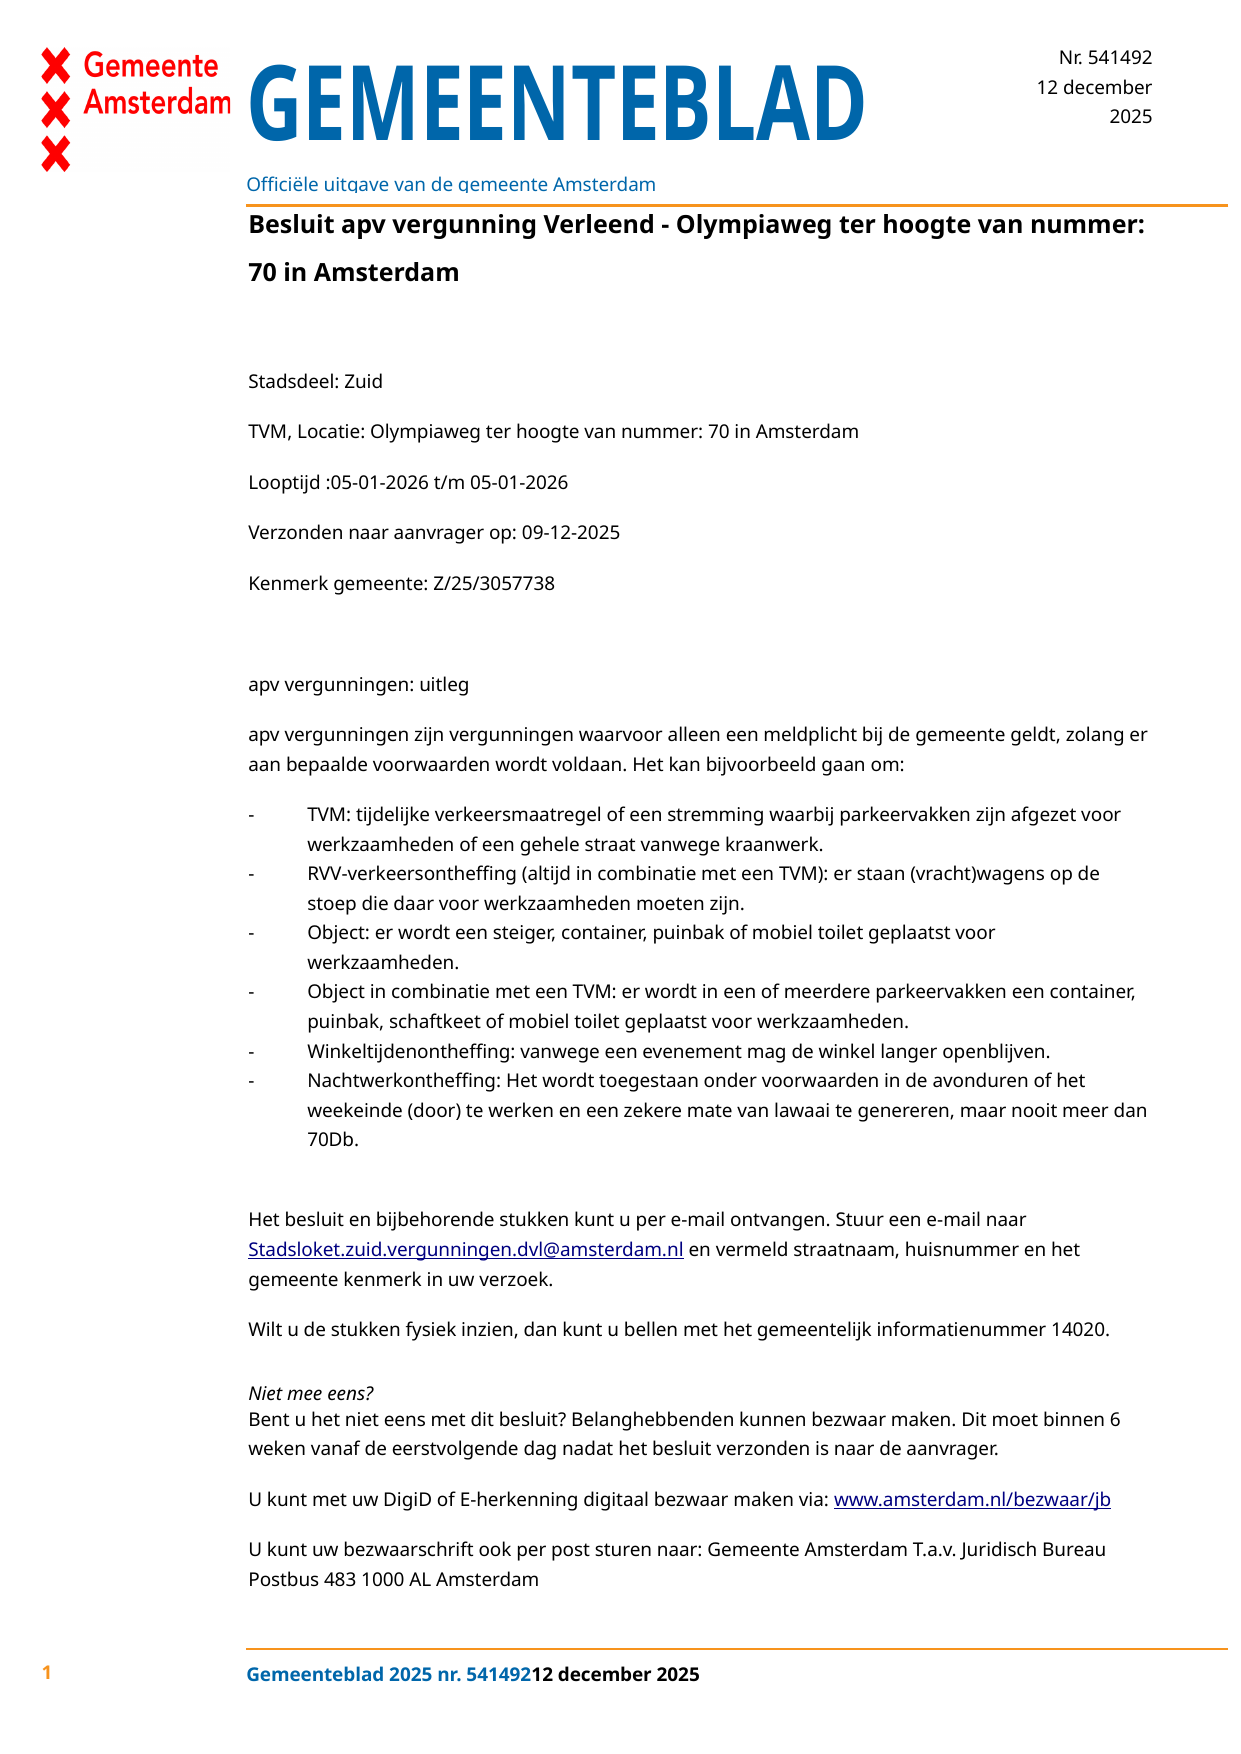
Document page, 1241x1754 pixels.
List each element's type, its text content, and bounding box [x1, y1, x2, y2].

list Object: er wordt een steiger, container, puinbak of mobiel toilet geplaatst voor werkzaamheden. [248, 919, 1152, 975]
text Niet mee eens? [248, 1380, 1152, 1406]
text U kunt uw bezwaarschrift ook per post sturen naar: Gemeente Amsterdam T.a.v. Juridisch Bureau Postbus 483 1000 AL Amsterdam [248, 1536, 1152, 1592]
list Winkeltijdenontheffing: vanwege een evenement mag de winkel langer openblijven. [248, 1038, 1152, 1064]
text Besluit apv vergunning Verleend - Olympiaweg ter hoogte van nummer: 70 in Amsterdam [248, 207, 1152, 288]
text Bent u het niet eens met dit besluit? Belanghebbenden kunnen bezwaar maken. Dit moet binnen 6 weken vanaf de eerstvolgende dag nadat het besluit verzonden is naar de aanvrager. [248, 1406, 1152, 1461]
text Looptijd :05-01-2026 t/m 05-01-2026 [248, 469, 1152, 495]
text Kenmerk gemeente: Z/25/3057738 [248, 570, 1152, 596]
text Het besluit en bijbehorende stukken kunt u per e-mail ontvangen. Stuur een e-mail naar Stadsloket.zuid.vergunningen.dvl@amsterdam.nl en vermeld straatnaam, huisnummer en het gemeente kenmerk in uw verzoek. [248, 1207, 1152, 1292]
text apv vergunningen zijn vergunningen waarvoor alleen een meldplicht bij de gemeente geldt, zolang er aan bepaalde voorwaarden wordt voldaan. Het kan bijvoorbeeld gaan om: [248, 721, 1152, 777]
text Wilt u de stukken fysiek inzien, dan kunt u bellen met het gemeentelijk informatienummer 14020. [248, 1316, 1152, 1342]
list TVM: tijdelijke verkeersmaatregel of een stremming waarbij parkeervakken zijn afgezet voor werkzaamheden of een gehele straat vanwege kraanwerk. [248, 801, 1152, 857]
text apv vergunningen: uitleg [248, 671, 1152, 697]
text Stadsdeel: Zuid [248, 368, 1152, 394]
text Verzonden naar aanvrager op: 09-12-2025 [248, 519, 1152, 545]
picture [41, 47, 231, 172]
list Nachtwerkontheffing: Het wordt toegestaan onder voorwaarden in de avonduren of het weekeinde (door) te werken en een zekere mate van lawaai te genereren, maar nooit meer dan 70Db. [248, 1067, 1152, 1152]
text TVM, Locatie: Olympiaweg ter hoogte van nummer: 70 in Amsterdam [248, 419, 1152, 444]
list RVV-verkeersontheffing (altijd in combinatie met een TVM): er staan (vracht)wagens op de stoep die daar voor werkzaamheden moeten zijn. [248, 860, 1152, 916]
text U kunt met uw DigiD of E-herkenning digitaal bezwaar maken via: www.amsterdam.nl/bezwaar/jb [248, 1486, 1152, 1512]
list Object in combinatie met een TVM: er wordt in een of meerdere parkeervakken een container, puinbak, schaftkeet of mobiel toilet geplaatst voor werkzaamheden. [248, 979, 1152, 1034]
